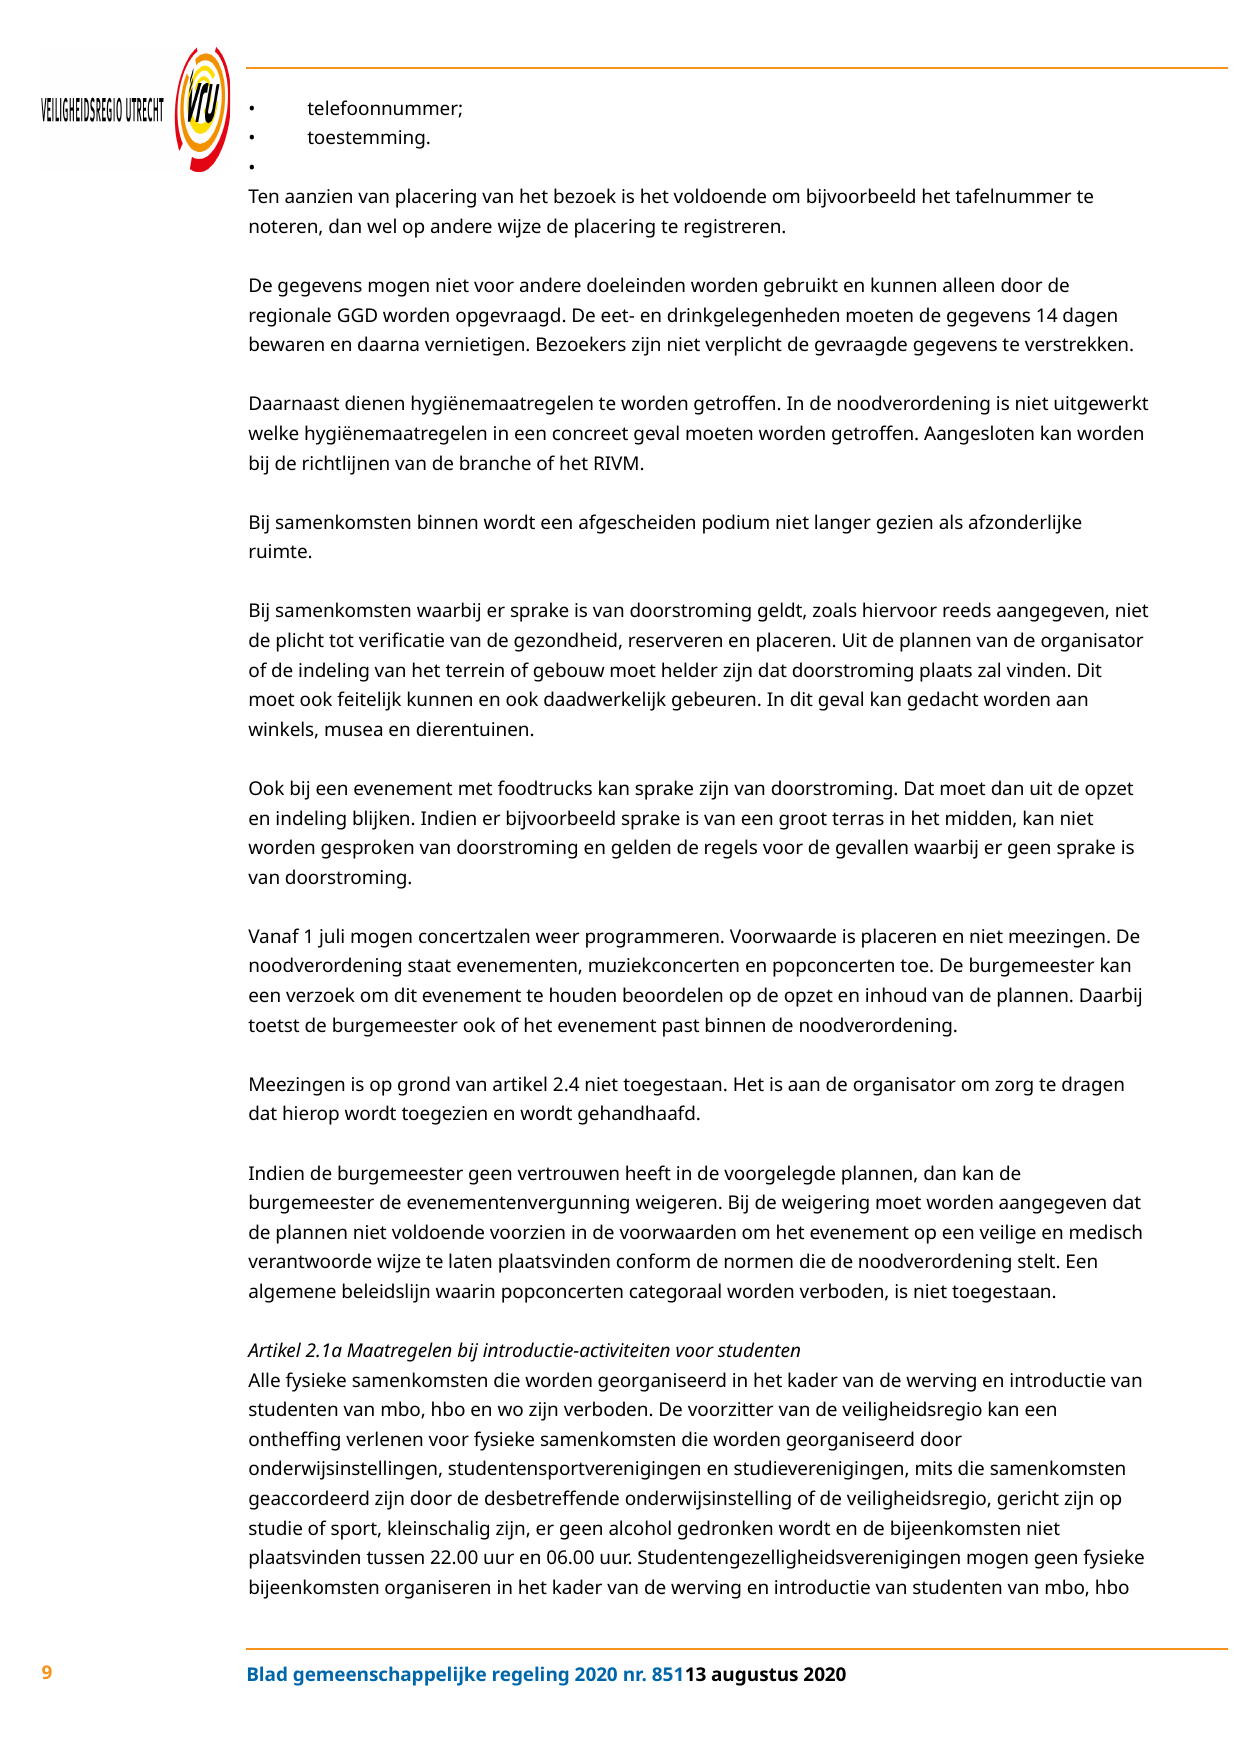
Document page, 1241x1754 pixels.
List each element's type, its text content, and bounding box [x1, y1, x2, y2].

text Indien de burgemeester geen vertrouwen heeft in de voorgelegde plannen, dan kan de burgemeester de evenementenvergunning weigeren. Bij de weigering moet worden aangegeven dat de plannen niet voldoende voorzien in de voorwaarden om het evenement op een veilige en medisch verantwoorde wijze te laten plaatsvinden conform de normen die de noodverordening stelt. Een algemene beleidslijn waarin popconcerten categoraal worden verboden, is niet toegestaan. [248, 1160, 1152, 1304]
list telefoonnummer; [248, 95, 1152, 121]
text Bij samenkomsten binnen wordt een afgescheiden podium niet langer gezien als afzonderlijke ruimte. [248, 509, 1152, 564]
text Ook bij een evenement met foodtrucks kan sprake zijn van doorstroming. Dat moet dan uit de opzet en indeling blijken. Indien er bijvoorbeeld sprake is van een groot terras in het midden, kan niet worden gesproken van doorstroming en gelden de regels voor de gevallen waarbij er geen sprake is van doorstroming. [248, 775, 1152, 890]
list toestemming. [248, 124, 1152, 150]
text Meezingen is op grond van artikel 2.4 niet toegestaan. Het is aan de organisator om zorg te dragen dat hierop wordt toegezien en wordt gehandhaafd. [248, 1071, 1152, 1126]
text De gegevens mogen niet voor andere doeleinden worden gebruikt en kunnen alleen door de regionale GGD worden opgevraagd. De eet- en drinkgelegenheden moeten de gegevens 14 dagen bewaren en daarna vernietigen. Bezoekers zijn niet verplicht de gevraagde gegevens te verstrekken. [248, 272, 1152, 357]
text Alle fysieke samenkomsten die worden georganiseerd in het kader van de werving en introductie van studenten van mbo, hbo en wo zijn verboden. De voorzitter van de veiligheidsregio kan een ontheffing verlenen voor fysieke samenkomsten die worden georganiseerd door onderwijsinstellingen, studentensportverenigingen en studieverenigingen, mits die samenkomsten geaccordeerd zijn door de desbetreffende onderwijsinstelling of de veiligheidsregio, gericht zijn op studie of sport, kleinschalig zijn, er geen alcohol gedronken wordt en de bijeenkomsten niet plaatsvinden tussen 22.00 uur en 06.00 uur. Studentengezelligheidsverenigingen mogen geen fysieke bijeenkomsten organiseren in het kader van de werving en introductie van studenten van mbo, hbo [248, 1367, 1152, 1600]
text Ten aanzien van placering van het bezoek is het voldoende om bijvoorbeeld het tafelnummer te noteren, dan wel op andere wijze de placering te registreren. [248, 183, 1152, 239]
text Vanaf 1 juli mogen concertzalen weer programmeren. Voorwaarde is placeren en niet meezingen. De noodverordening staat evenementen, muziekconcerten en popconcerten toe. De burgemeester kan een verzoek om dit evenement te houden beoordelen op de opzet en inhoud van de plannen. Daarbij toetst de burgemeester ook of het evenement past binnen de noodverordening. [248, 923, 1152, 1038]
text Daarnaast dienen hygiënemaatregelen te worden getroffen. In de noodverordening is niet uitgewerkt welke hygiënemaatregelen in een concreet geval moeten worden getroffen. Aangesloten kan worden bij de richtlijnen van de branche of het RIVM. [248, 391, 1152, 476]
text Artikel 2.1a Maatregelen bij introductie-activiteiten voor studenten [248, 1337, 1152, 1363]
text Bij samenkomsten waarbij er sprake is van doorstroming geldt, zoals hiervoor reeds aangegeven, niet de plicht tot verificatie van de gezondheid, reserveren en placeren. Uit de plannen van de organisator of de indeling van het terrein of gebouw moet helder zijn dat doorstroming plaats zal vinden. Dit moet ook feitelijk kunnen en ook daadwerkelijk gebeuren. In dit geval kan gedacht worden aan winkels, musea en dierentuinen. [248, 598, 1152, 742]
picture [41, 47, 231, 172]
